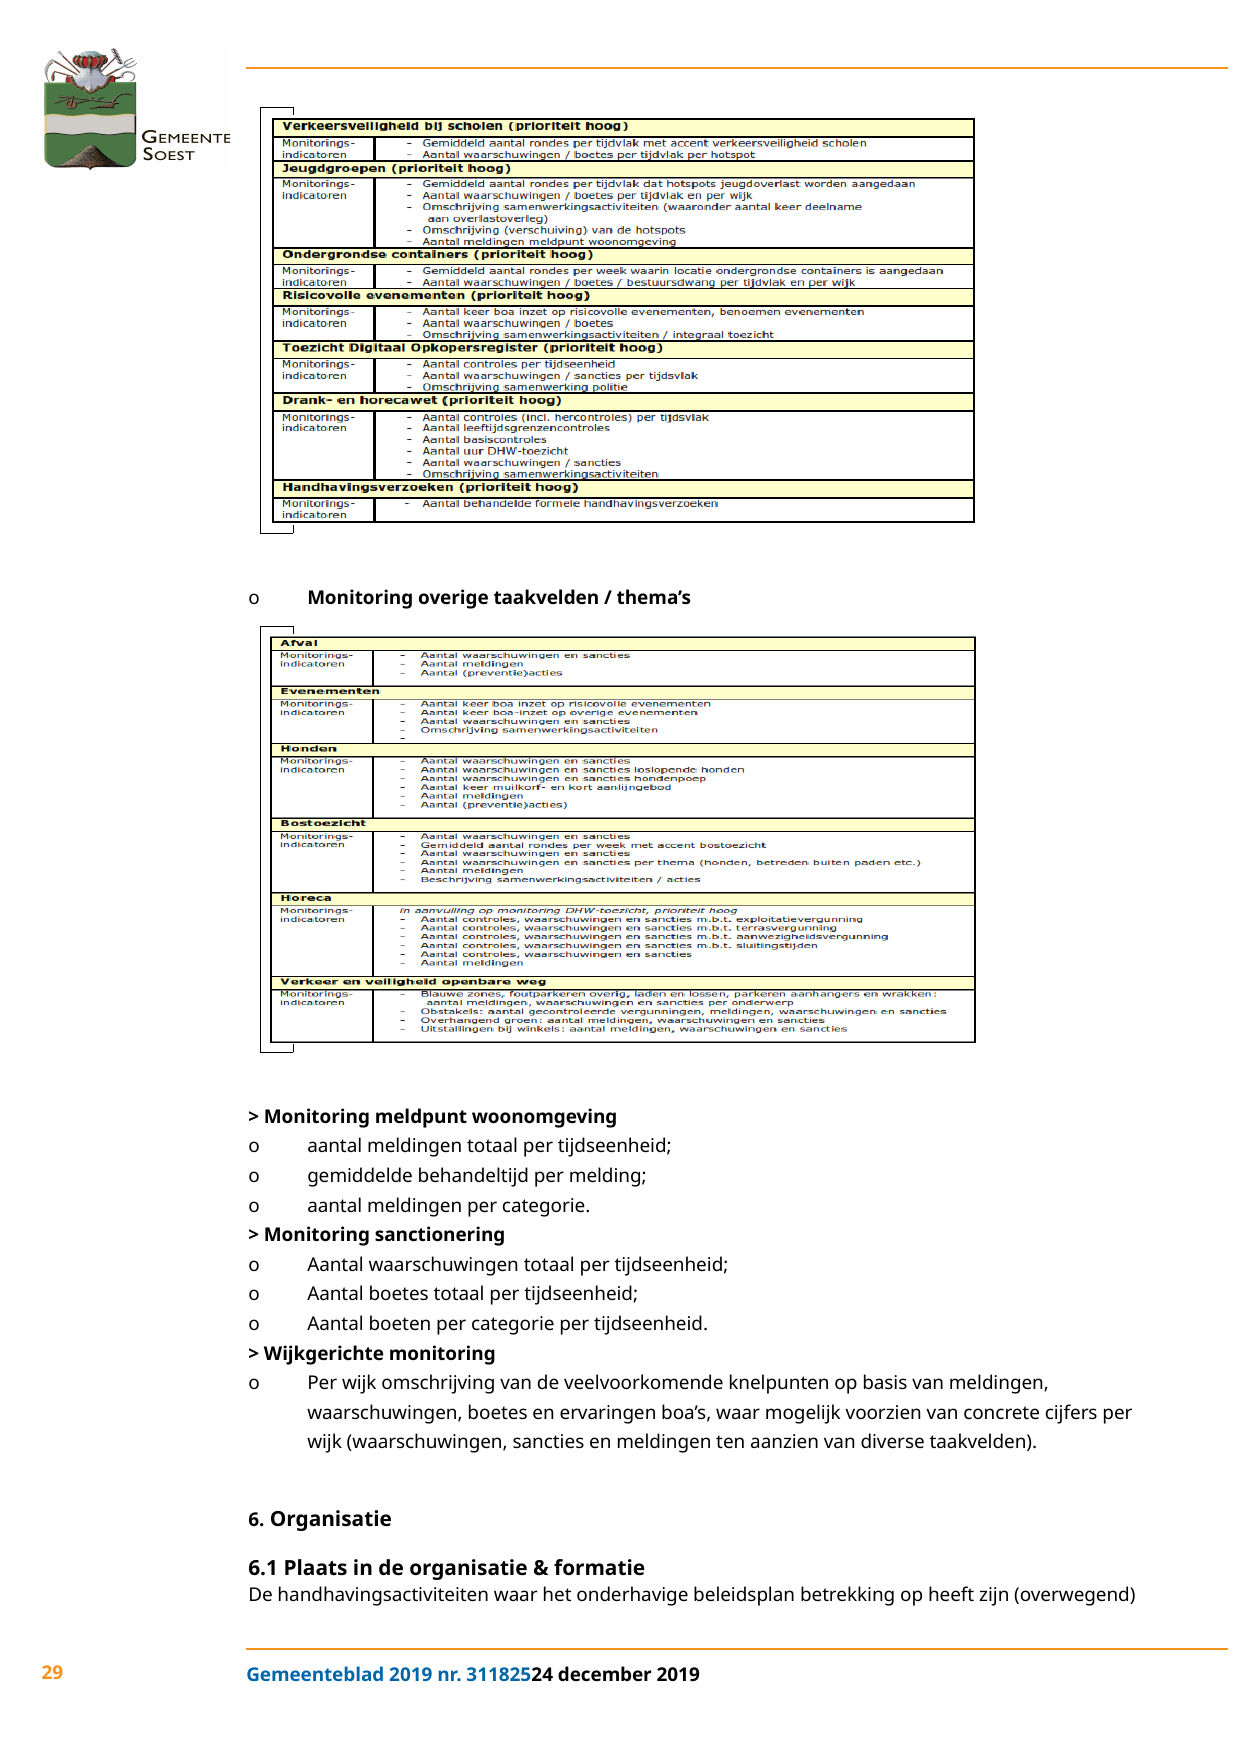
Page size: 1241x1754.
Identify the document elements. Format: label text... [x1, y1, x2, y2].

text > Monitoring meldpunt woonomgeving [248, 1103, 1152, 1129]
text > Monitoring sanctionering [248, 1221, 1152, 1247]
list Aantal boeten per categorie per tijdseenheid. [248, 1310, 1152, 1336]
text 6.1 Plaats in de organisatie & formatie [248, 1553, 1152, 1581]
text De handhavingsactiviteiten waar het onderhavige beleidsplan betrekking op heeft zijn (overwegend) [248, 1581, 1152, 1607]
list Aantal boetes totaal per tijdseenheid; [248, 1281, 1152, 1306]
picture [268, 634, 978, 1044]
list aantal meldingen per categorie. [248, 1192, 1152, 1218]
picture [41, 47, 231, 172]
picture [268, 115, 978, 525]
list Monitoring overige taakvelden / thema’s [248, 584, 1152, 610]
list aantal meldingen totaal per tijdseenheid; [248, 1133, 1152, 1158]
list Per wijk omschrijving van de veelvoorkomende knelpunten op basis van meldingen, waarschuwingen, boetes en ervaringen boa’s, waar mogelijk voorzien van concrete cijfers per wijk (waarschuwingen, sancties en meldingen ten aanzien van diverse taakvelden). [248, 1369, 1152, 1454]
list gemiddelde behandeltijd per melding; [248, 1162, 1152, 1188]
list Aantal waarschuwingen totaal per tijdseenheid; [248, 1251, 1152, 1277]
text 6. Organisatie [248, 1504, 1152, 1532]
text > Wijkgerichte monitoring [248, 1340, 1152, 1366]
